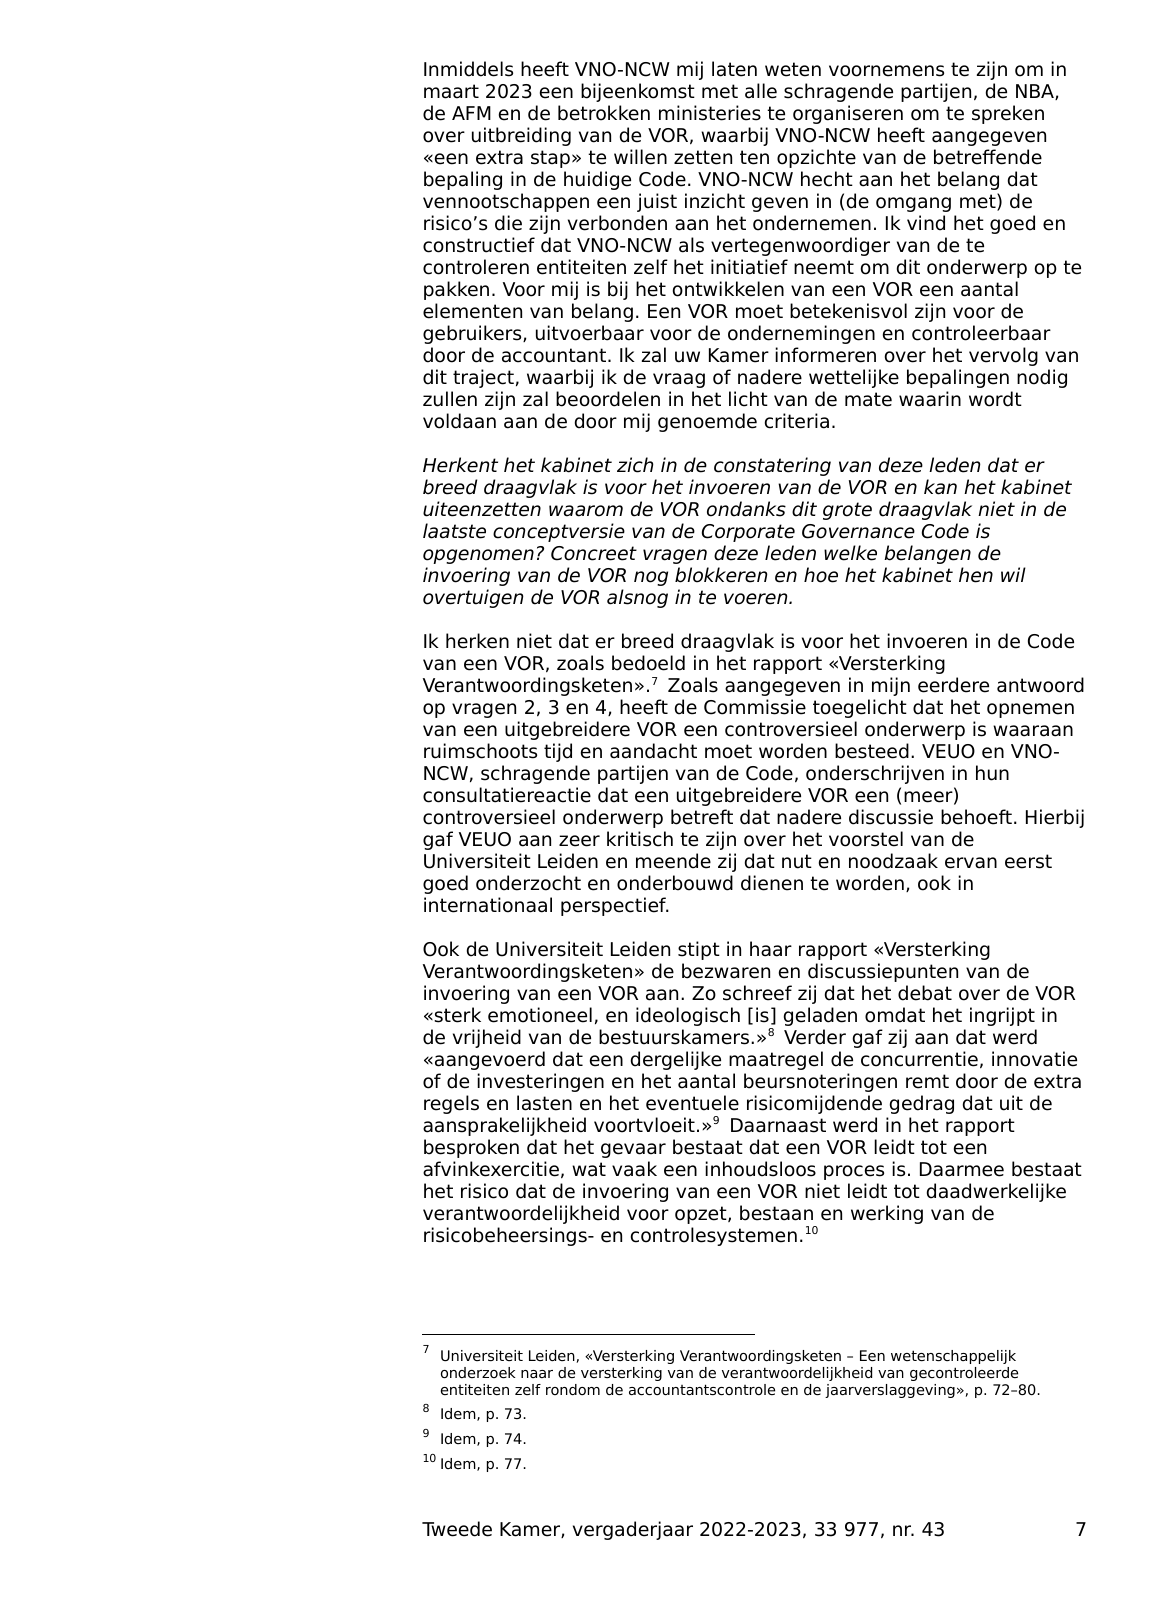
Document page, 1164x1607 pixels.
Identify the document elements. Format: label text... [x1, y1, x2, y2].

text Ik herken niet dat er breed draagvlak is voor het invoeren in de Code van een VOR, zoals bedoeld in het rapport «Versterking Verantwoordingsketen». Zoals aangegeven in mijn eerdere antwoord op vragen 2, 3 en 4, heeft de Commissie toegelicht dat het opnemen van een uitgebreidere VOR een controversieel onderwerp is waaraan ruimschoots tijd en aandacht moet worden besteed. VEUO en VNO-NCW, schragende partijen van de Code, onderschrijven in hun consultatiereactie dat een uitgebreidere VOR een (meer) controversieel onderwerp betreft dat nadere discussie behoeft. Hierbij gaf VEUO aan zeer kritisch te zijn over het voorstel van de Universiteit Leiden en meende zij dat nut en noodzaak ervan eerst goed onderzocht en onderbouwd dienen te worden, ook in internationaal perspectief. [422, 631, 1087, 917]
text Inmiddels heeft VNO-NCW mij laten weten voornemens te zijn om in maart 2023 een bijeenkomst met alle schragende partijen, de NBA, de AFM en de betrokken ministeries te organiseren om te spreken over uitbreiding van de VOR, waarbij VNO-NCW heeft aangegeven «een extra stap» te willen zetten ten opzichte van de betreffende bepaling in de huidige Code. VNO-NCW hecht aan het belang dat vennootschappen een juist inzicht geven in (de omgang met) de risico’s die zijn verbonden aan het ondernemen. Ik vind het goed en constructief dat VNO-NCW als vertegenwoordiger van de te controleren entiteiten zelf het initiatief neemt om dit onderwerp op te pakken. Voor mij is bij het ontwikkelen van een VOR een aantal elementen van belang. Een VOR moet betekenisvol zijn voor de gebruikers, uitvoerbaar voor de ondernemingen en controleerbaar door de accountant. Ik zal uw Kamer informeren over het vervolg van dit traject, waarbij ik de vraag of nadere wettelijke bepalingen nodig zullen zijn zal beoordelen in het licht van de mate waarin wordt voldaan aan de door mij genoemde criteria. [422, 59, 1087, 433]
text Ook de Universiteit Leiden stipt in haar rapport «Versterking Verantwoordingsketen» de bezwaren en discussiepunten van de invoering van een VOR aan. Zo schreef zij dat het debat over de VOR «sterk emotioneel, en ideologisch [is] geladen omdat het ingrijpt in de vrijheid van de bestuurskamers.» Verder gaf zij aan dat werd «aangevoerd dat een dergelijke maatregel de concurrentie, innovatie of de investeringen en het aantal beursnoteringen remt door de extra regels en lasten en het eventuele risicomijdende gedrag dat uit de aansprakelijkheid voortvloeit.» Daarnaast werd in het rapport besproken dat het gevaar bestaat dat een VOR leidt tot een afvinkexercitie, wat vaak een inhoudsloos proces is. Daarmee bestaat het risico dat de invoering van een VOR niet leidt tot daadwerkelijke verantwoordelijkheid voor opzet, bestaan en werking van de risicobeheersings- en controlesystemen. [422, 939, 1087, 1247]
text Herkent het kabinet zich in de constatering van deze leden dat er breed draagvlak is voor het invoeren van de VOR en kan het kabinet uiteenzetten waarom de VOR ondanks dit grote draagvlak niet in de laatste conceptversie van de Corporate Governance Code is opgenomen? Concreet vragen deze leden welke belangen de invoering van de VOR nog blokkeren en hoe het kabinet hen wil overtuigen de VOR alsnog in te voeren. [422, 455, 1087, 609]
text Idem, p. 77. [422, 1452, 1087, 1474]
text Universiteit Leiden, «Versterking Verantwoordingsketen – Een wetenschappelijk onderzoek naar de versterking van de verantwoordelijkheid van gecontroleerde entiteiten zelf rondom de accountantscontrole en de jaarverslaggeving», p. 72–80. [422, 1343, 1087, 1399]
text Idem, p. 73. [422, 1402, 1087, 1424]
text Idem, p. 74. [422, 1427, 1087, 1449]
